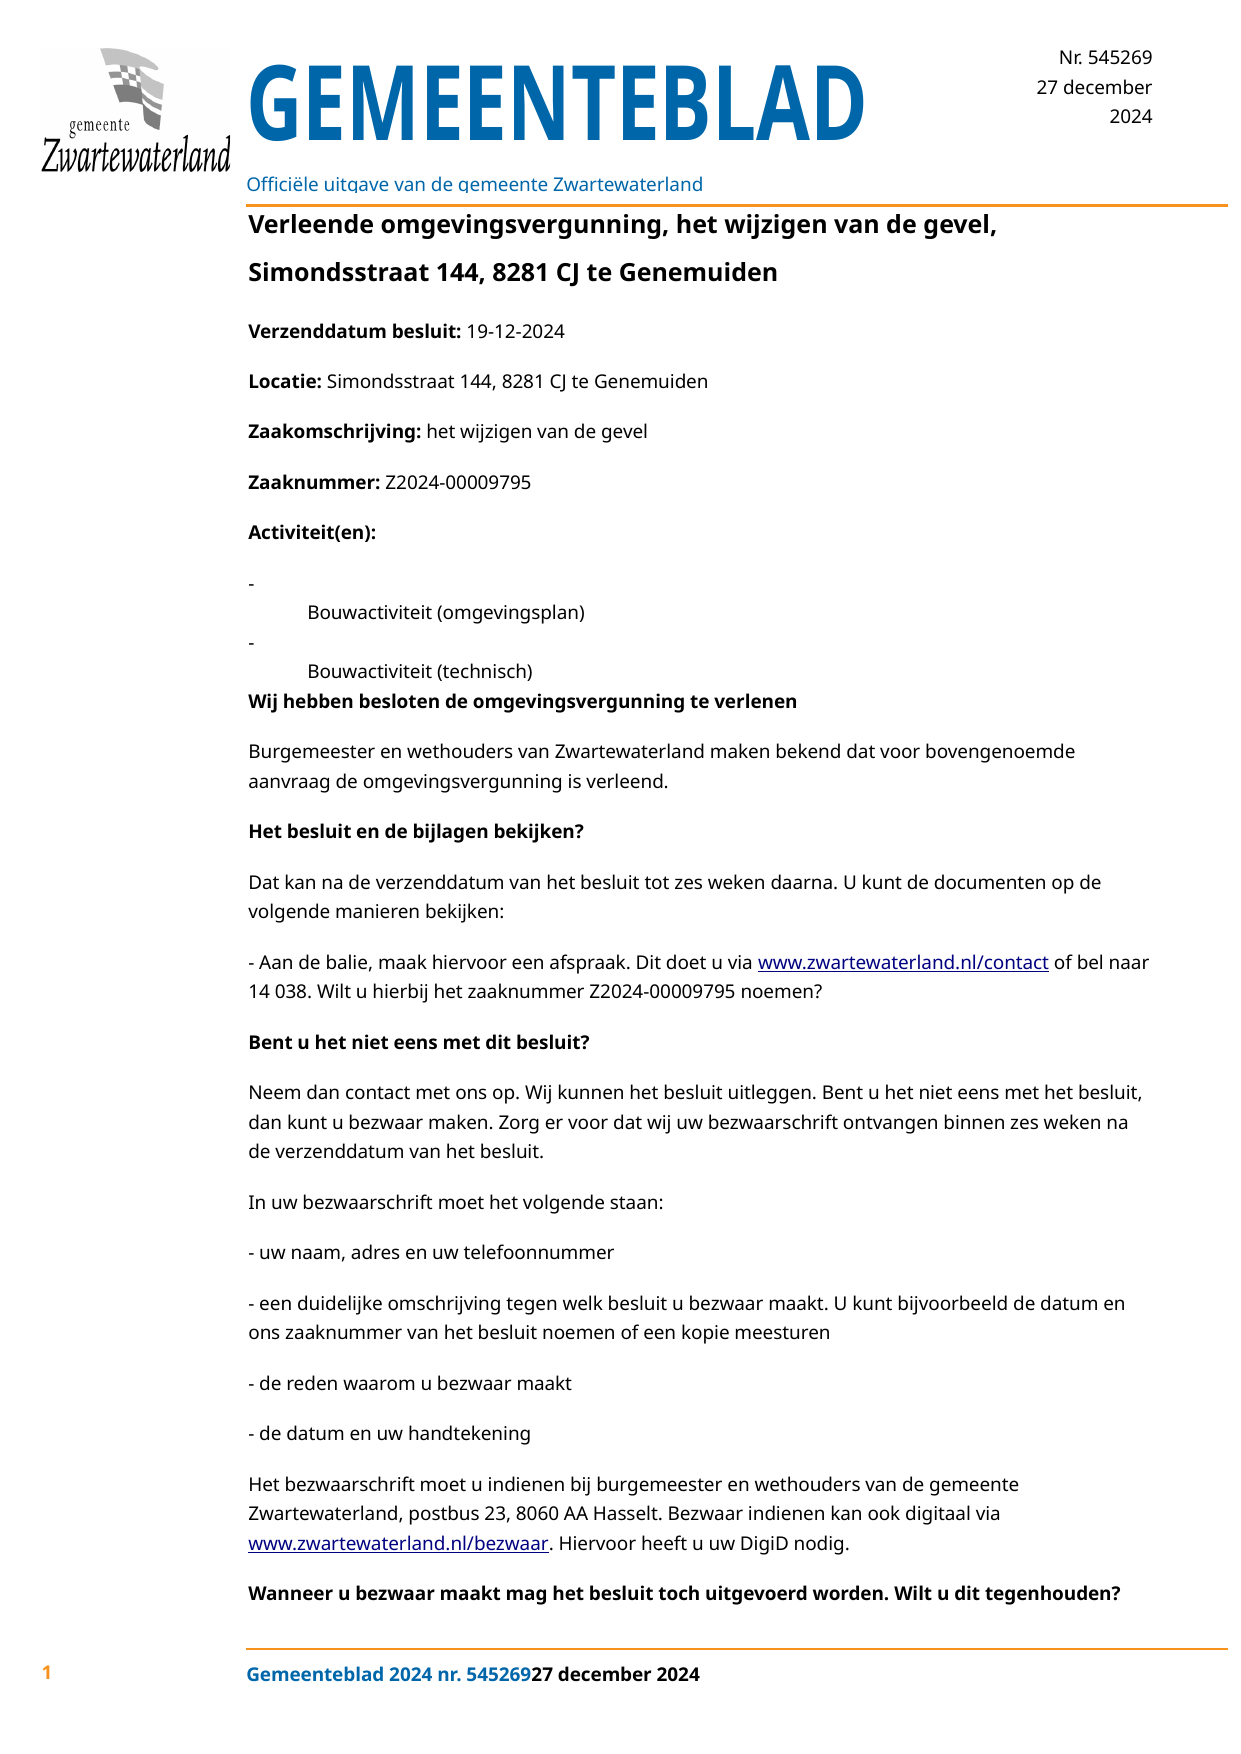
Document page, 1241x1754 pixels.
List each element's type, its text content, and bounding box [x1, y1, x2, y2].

picture [41, 47, 231, 172]
text Wanneer u bezwaar maakt mag het besluit toch uitgevoerd worden. Wilt u dit tegenhouden? [248, 1580, 1152, 1606]
text Verzenddatum besluit: 19-12-2024 [248, 318, 1152, 344]
text Burgemeester en wethouders van Zwartewaterland maken bekend dat voor bovengenoemde aanvraag de omgevingsvergunning is verleend. [248, 739, 1152, 794]
text Zaaknummer: Z2024-00009795 [248, 469, 1152, 495]
text - uw naam, adres en uw telefoonnummer [248, 1239, 1152, 1265]
text Wij hebben besloten de omgevingsvergunning te verlenen [248, 688, 1152, 714]
list Bouwactiviteit (technisch) [248, 659, 1152, 684]
text - de reden waarom u bezwaar maakt [248, 1370, 1152, 1396]
text Activiteit(en): [248, 519, 1152, 545]
list Bouwactiviteit (omgevingsplan) [248, 599, 1152, 625]
text - een duidelijke omschrijving tegen welk besluit u bezwaar maakt. U kunt bijvoorbeeld de datum en ons zaaknummer van het besluit noemen of een kopie meesturen [248, 1290, 1152, 1345]
text Locatie: Simondsstraat 144, 8281 CJ te Genemuiden [248, 368, 1152, 394]
text Het bezwaarschrift moet u indienen bij burgemeester en wethouders van de gemeente Zwartewaterland, postbus 23, 8060 AA Hasselt. Bezwaar indienen kan ook digitaal via www.zwartewaterland.nl/bezwaar. Hiervoor heeft u uw DigiD nodig. [248, 1471, 1152, 1556]
text Het besluit en de bijlagen bekijken? [248, 819, 1152, 844]
text Zaakomschrijving: het wijzigen van de gevel [248, 419, 1152, 444]
text Dat kan na de verzenddatum van het besluit tot zes weken daarna. U kunt de documenten op de volgende manieren bekijken: [248, 869, 1152, 924]
text Neem dan contact met ons op. Wij kunnen het besluit uitleggen. Bent u het niet eens met het besluit, dan kunt u bezwaar maken. Zorg er voor dat wij uw bezwaarschrift ontvangen binnen zes weken na de verzenddatum van het besluit. [248, 1079, 1152, 1164]
text - Aan de balie, maak hiervoor een afspraak. Dit doet u via www.zwartewaterland.nl/contact of bel naar 14 038. Wilt u hierbij het zaaknummer Z2024-00009795 noemen? [248, 949, 1152, 1004]
text - de datum en uw handtekening [248, 1420, 1152, 1446]
text Bent u het niet eens met dit besluit? [248, 1029, 1152, 1055]
text In uw bezwaarschrift moet het volgende staan: [248, 1189, 1152, 1215]
text Verleende omgevingsvergunning, het wijzigen van de gevel, Simondsstraat 144, 8281 CJ te Genemuiden [248, 207, 1152, 288]
